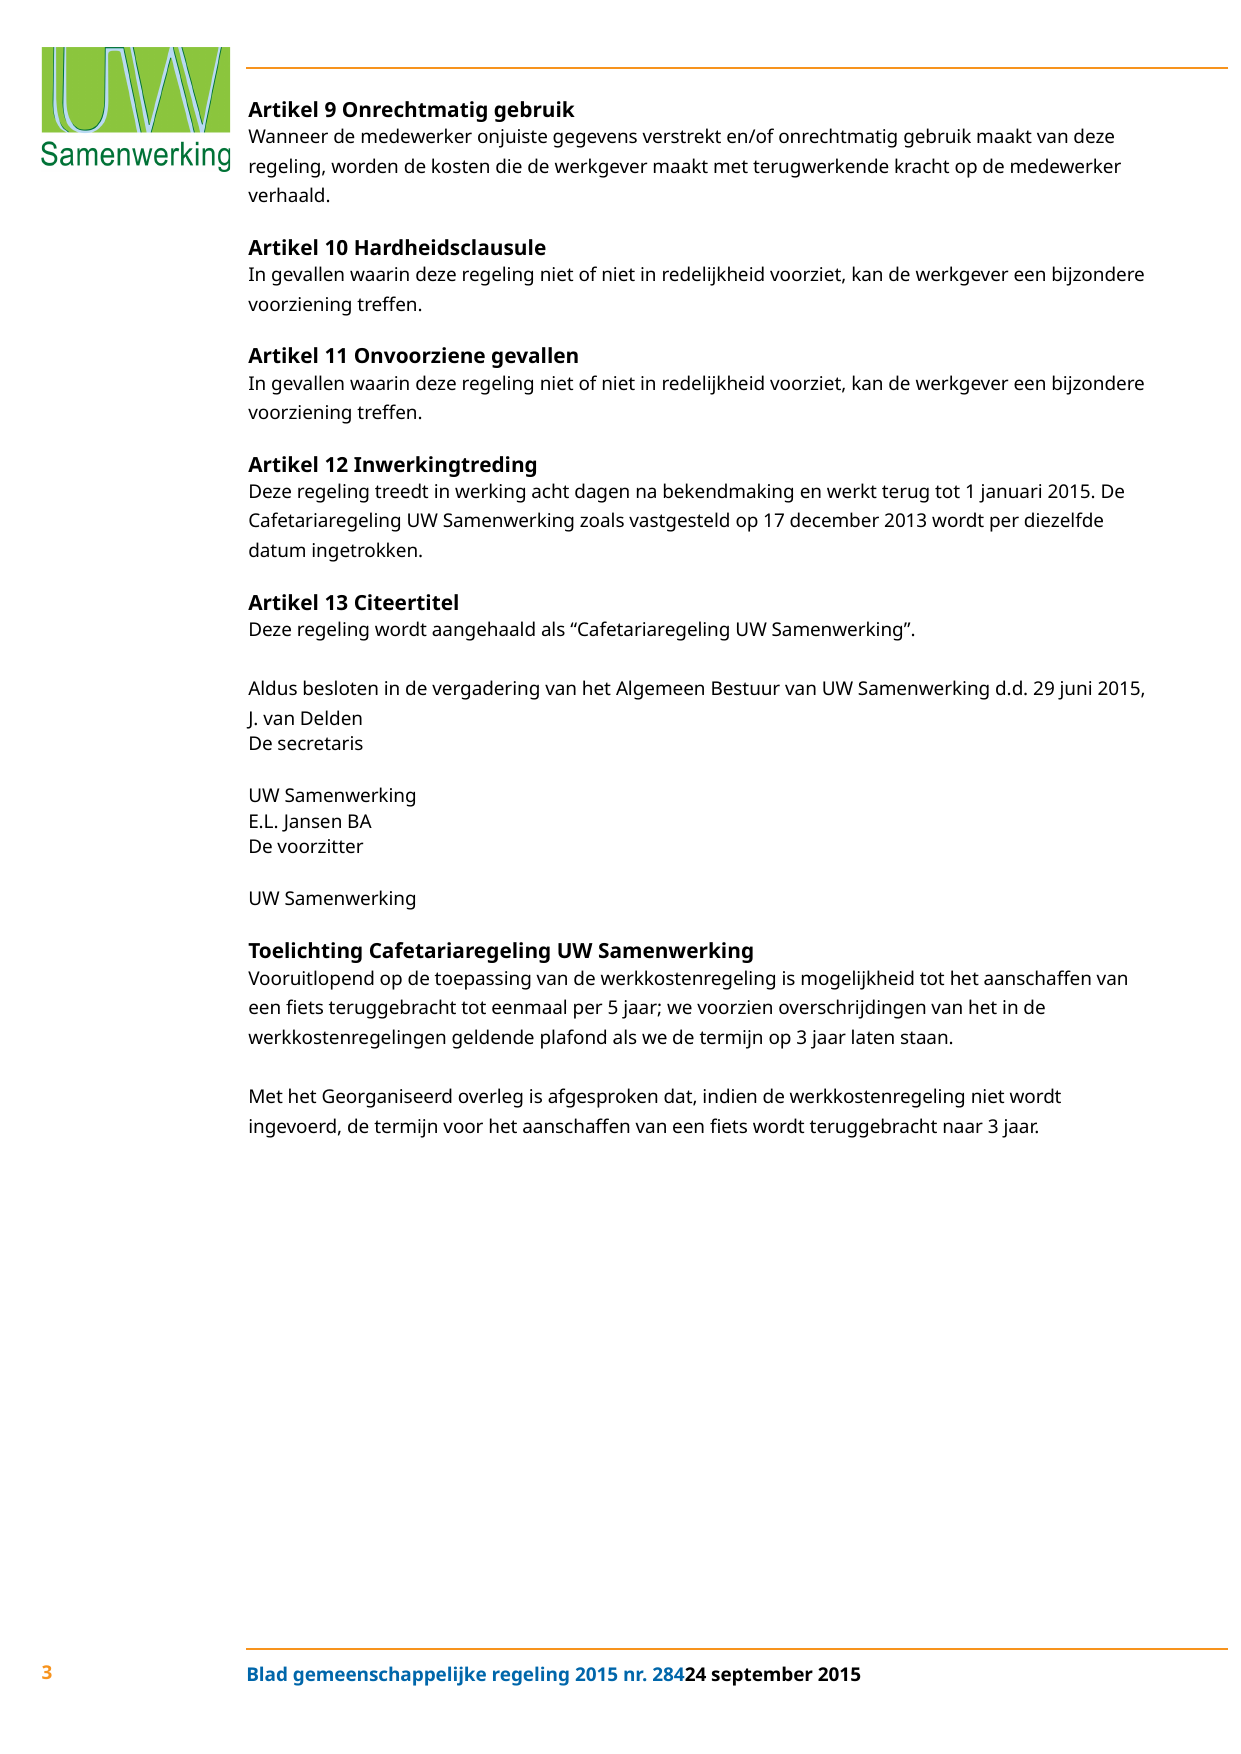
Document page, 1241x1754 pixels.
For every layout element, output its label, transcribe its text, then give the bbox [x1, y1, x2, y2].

text De voorzitter [248, 833, 1152, 859]
text UW Samenwerking [248, 782, 1152, 808]
text Artikel 9 Onrechtmatig gebruik [248, 95, 1152, 123]
text E.L. Jansen BA [248, 808, 1152, 833]
text Toelichting Cafetariaregeling UW Samenwerking [248, 936, 1152, 965]
text Aldus besloten in de vergadering van het Algemeen Bestuur van UW Samenwerking d.d. 29 juni 2015, [248, 675, 1152, 701]
text UW Samenwerking [248, 885, 1152, 911]
text Deze regeling wordt aangehaald als “Cafetariaregeling UW Samenwerking”. [248, 616, 1152, 642]
text Vooruitlopend op de toepassing van de werkkostenregeling is mogelijkheid tot het aanschaffen van een fiets teruggebracht tot eenmaal per 5 jaar; we voorzien overschrijdingen van het in de werkkostenregelingen geldende plafond als we de termijn op 3 jaar laten staan. [248, 965, 1152, 1050]
text In gevallen waarin deze regeling niet of niet in redelijkheid voorziet, kan de werkgever een bijzondere voorziening treffen. [248, 261, 1152, 317]
text Artikel 10 Hardheidsclausule [248, 233, 1152, 261]
picture [41, 47, 231, 172]
text Artikel 12 Inwerkingtreding [248, 450, 1152, 478]
text In gevallen waarin deze regeling niet of niet in redelijkheid voorziet, kan de werkgever een bijzondere voorziening treffen. [248, 370, 1152, 425]
text Artikel 13 Citeertitel [248, 588, 1152, 616]
text Artikel 11 Onvoorziene gevallen [248, 341, 1152, 370]
text J. van Delden [248, 705, 1152, 731]
text Met het Georganiseerd overleg is afgesproken dat, indien de werkkostenregeling niet wordt ingevoerd, de termijn voor het aanschaffen van een fiets wordt teruggebracht naar 3 jaar. [248, 1083, 1152, 1138]
text De secretaris [248, 731, 1152, 756]
text Deze regeling treedt in werking acht dagen na bekendmaking en werkt terug tot 1 januari 2015. De Cafetariaregeling UW Samenwerking zoals vastgesteld op 17 december 2013 wordt per diezelfde datum ingetrokken. [248, 478, 1152, 563]
text Wanneer de medewerker onjuiste gegevens verstrekt en/of onrechtmatig gebruik maakt van deze regeling, worden de kosten die de werkgever maakt met terugwerkende kracht op de medewerker verhaald. [248, 123, 1152, 208]
